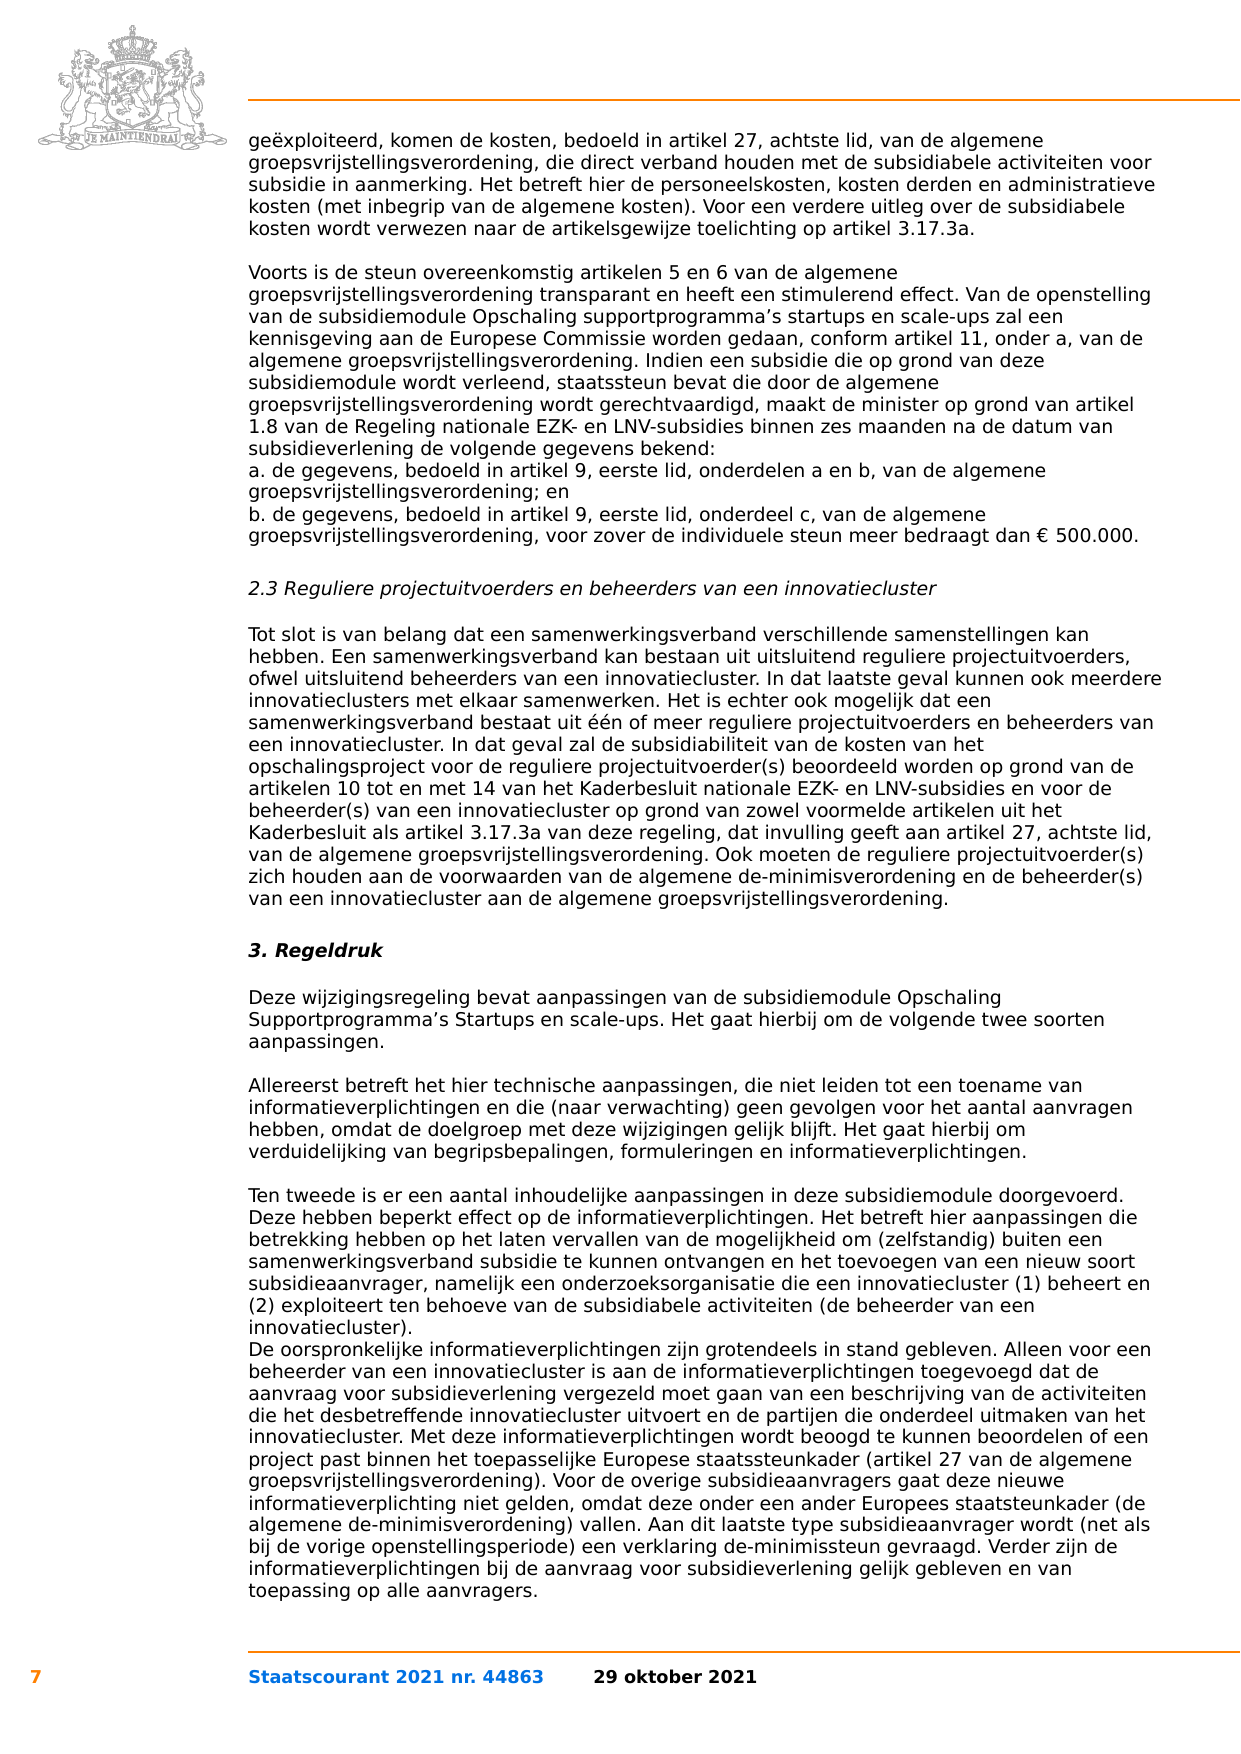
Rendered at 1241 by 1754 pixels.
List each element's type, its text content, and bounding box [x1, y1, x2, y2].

picture [38, 25, 227, 150]
text Deze wijzigingsregeling bevat aanpassingen van de subsidiemodule Opschaling Supportprogramma’s Startups en scale-ups. Het gaat hierbij om de volgende twee soorten aanpassingen. [248, 987, 1163, 1053]
text b. de gegevens, bedoeld in artikel 9, eerste lid, onderdeel c, van de algemene groepsvrijstellingsverordening, voor zover de individuele steun meer bedraagt dan € 500.000. [248, 503, 1163, 547]
subtitle 3. Regeldruk [248, 940, 1163, 962]
text a. de gegevens, bedoeld in artikel 9, eerste lid, onderdelen a en b, van de algemene groepsvrijstellingsverordening; en [248, 459, 1163, 503]
text Voorts is de steun overeenkomstig artikelen 5 en 6 van de algemene groepsvrijstellingsverordening transparant en heeft een stimulerend effect. Van de openstelling van de subsidiemodule Opschaling supportprogramma’s startups en scale-ups zal een kennisgeving aan de Europese Commissie worden gedaan, conform artikel 11, onder a, van de algemene groepsvrijstellingsverordening. Indien een subsidie die op grond van deze subsidiemodule wordt verleend, staatssteun bevat die door de algemene groepsvrijstellingsverordening wordt gerechtvaardigd, maakt de minister op grond van artikel 1.8 van de Regeling nationale EZK- en LNV-subsidies binnen zes maanden na de datum van subsidieverlening de volgende gegevens bekend: [248, 262, 1163, 459]
text Allereerst betreft het hier technische aanpassingen, die niet leiden tot een toename van informatieverplichtingen en die (naar verwachting) geen gevolgen voor het aantal aanvragen hebben, omdat de doelgroep met deze wijzigingen gelijk blijft. Het gaat hierbij om verduidelijking van begripsbepalingen, formuleringen en informatieverplichtingen. [248, 1075, 1163, 1163]
text Tot slot is van belang dat een samenwerkingsverband verschillende samenstellingen kan hebben. Een samenwerkingsverband kan bestaan uit uitsluitend reguliere projectuitvoerders, ofwel uitsluitend beheerders van een innovatiecluster. In dat laatste geval kunnen ook meerdere innovatieclusters met elkaar samenwerken. Het is echter ook mogelijk dat een samenwerkingsverband bestaat uit één of meer reguliere projectuitvoerders en beheerders van een innovatiecluster. In dat geval zal de subsidiabiliteit van de kosten van het opschalingsproject voor de reguliere projectuitvoerder(s) beoordeeld worden op grond van de artikelen 10 tot en met 14 van het Kaderbesluit nationale EZK- en LNV-subsidies en voor de beheerder(s) van een innovatiecluster op grond van zowel voormelde artikelen uit het Kaderbesluit als artikel 3.17.3a van deze regeling, dat invulling geeft aan artikel 27, achtste lid, van de algemene groepsvrijstellingsverordening. Ook moeten de reguliere projectuitvoerder(s) zich houden aan de voorwaarden van de algemene de-minimisverordening en de beheerder(s) van een innovatiecluster aan de algemene groepsvrijstellingsverordening. [248, 624, 1163, 910]
text geëxploiteerd, komen de kosten, bedoeld in artikel 27, achtste lid, van de algemene groepsvrijstellingsverordening, die direct verband houden met de subsidiabele activiteiten voor subsidie in aanmerking. Het betreft hier de personeelskosten, kosten derden en administratieve kosten (met inbegrip van de algemene kosten). Voor een verdere uitleg over de subsidiabele kosten wordt verwezen naar de artikelsgewijze toelichting op artikel 3.17.3a. [248, 130, 1163, 240]
text Ten tweede is er een aantal inhoudelijke aanpassingen in deze subsidiemodule doorgevoerd. Deze hebben beperkt effect op de informatieverplichtingen. Het betreft hier aanpassingen die betrekking hebben op het laten vervallen van de mogelijkheid om (zelfstandig) buiten een samenwerkingsverband subsidie te kunnen ontvangen en het toevoegen van een nieuw soort subsidieaanvrager, namelijk een onderzoeksorganisatie die een innovatiecluster (1) beheert en (2) exploiteert ten behoeve van de subsidiabele activiteiten (de beheerder van een innovatiecluster). [248, 1185, 1163, 1338]
subtitle 2.3 Reguliere projectuitvoerders en beheerders van een innovatiecluster [248, 577, 1163, 599]
text De oorspronkelijke informatieverplichtingen zijn grotendeels in stand gebleven. Alleen voor een beheerder van een innovatiecluster is aan de informatieverplichtingen toegevoegd dat de aanvraag voor subsidieverlening vergezeld moet gaan van een beschrijving van de activiteiten die het desbetreffende innovatiecluster uitvoert en de partijen die onderdeel uitmaken van het innovatiecluster. Met deze informatieverplichtingen wordt beoogd te kunnen beoordelen of een project past binnen het toepasselijke Europese staatssteunkader (artikel 27 van de algemene groepsvrijstellingsverordening). Voor de overige subsidieaanvragers gaat deze nieuwe informatieverplichting niet gelden, omdat deze onder een ander Europees staatsteunkader (de algemene de-minimisverordening) vallen. Aan dit laatste type subsidieaanvrager wordt (net als bij de vorige openstellingsperiode) een verklaring de-minimissteun gevraagd. Verder zijn de informatieverplichtingen bij de aanvraag voor subsidieverlening gelijk gebleven en van toepassing op alle aanvragers. [248, 1338, 1163, 1602]
